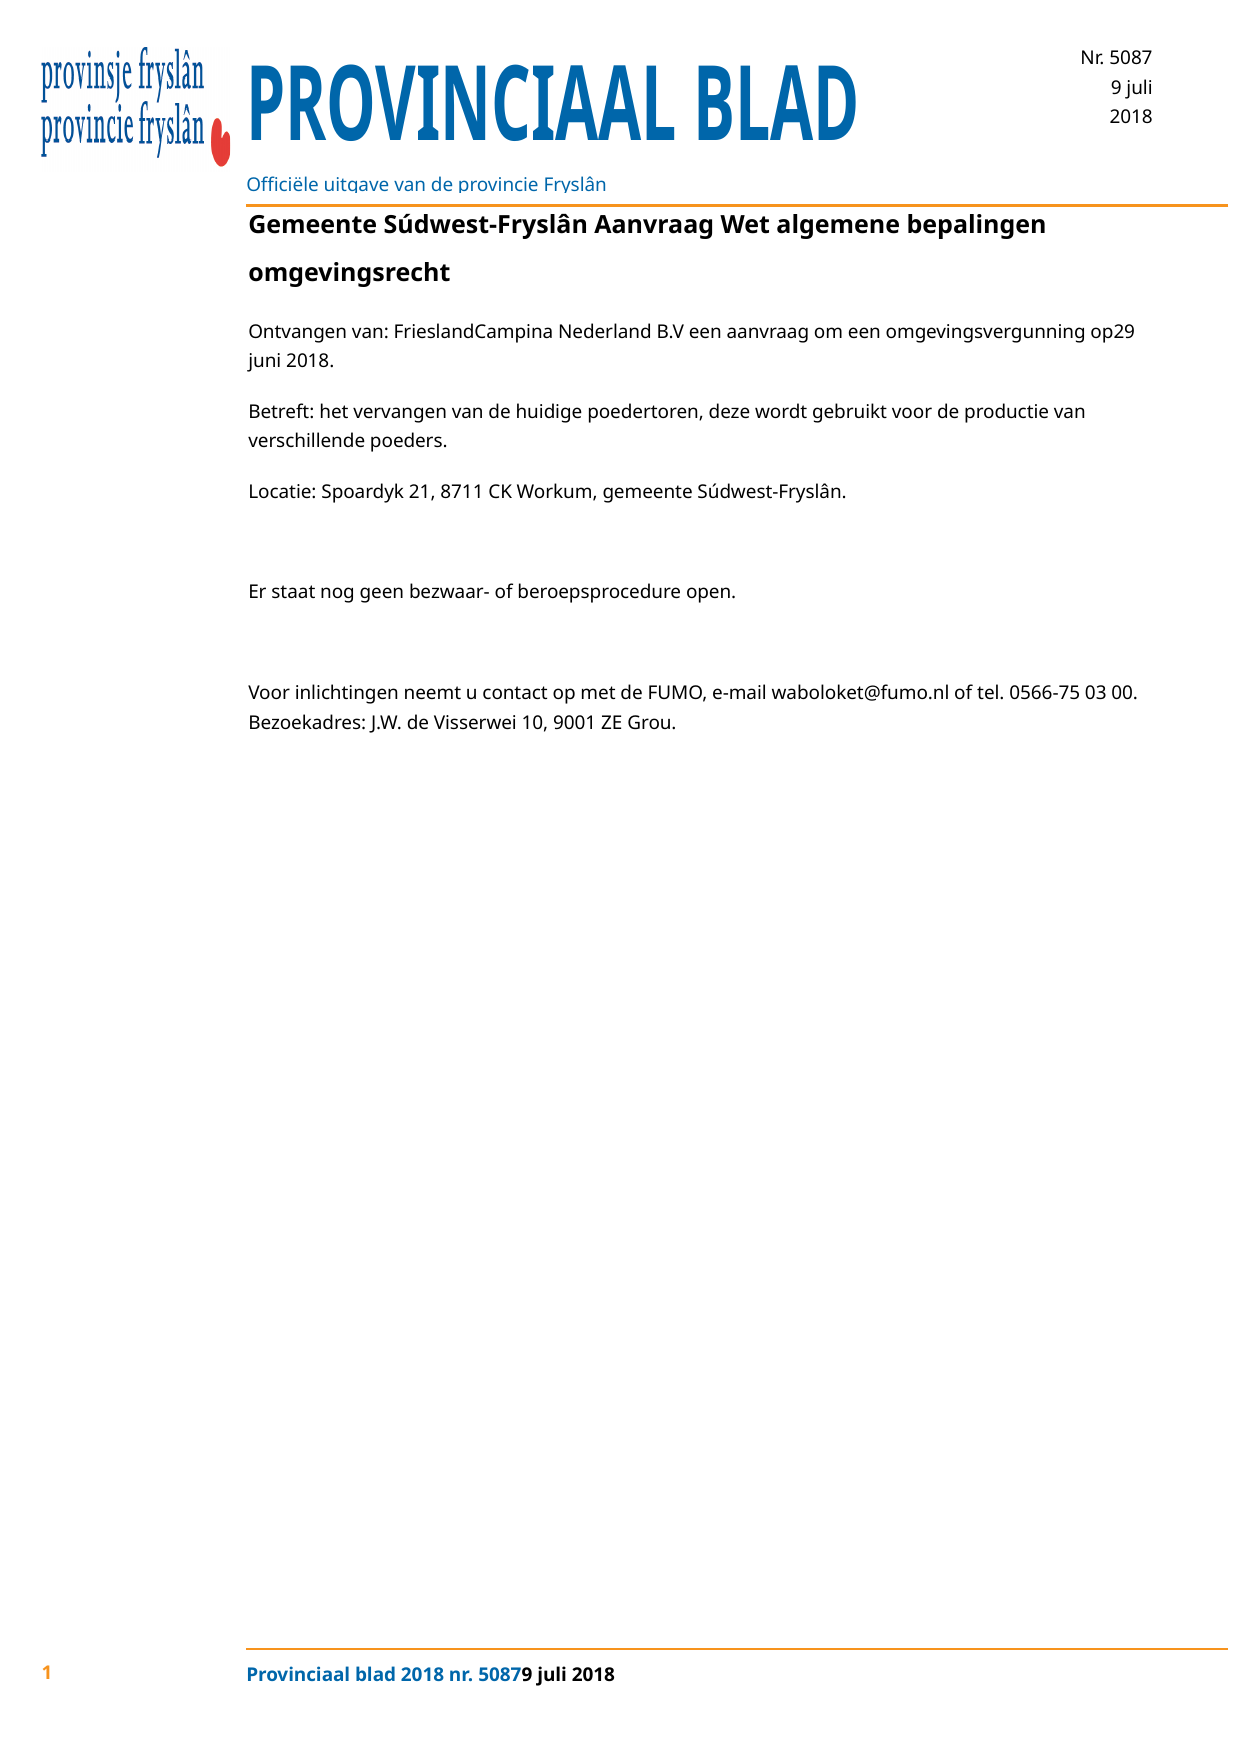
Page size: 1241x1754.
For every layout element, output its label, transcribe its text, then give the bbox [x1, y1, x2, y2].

text Voor inlichtingen neemt u contact op met de FUMO, e-mail waboloket@fumo.nl of tel. 0566-75 03 00. Bezoekadres: J.W. de Visserwei 10, 9001 ZE Grou. [248, 679, 1152, 735]
picture [41, 47, 231, 172]
text Er staat nog geen bezwaar- of beroepsprocedure open. [248, 579, 1152, 604]
text Gemeente Súdwest-Fryslân Aanvraag Wet algemene bepalingen omgevingsrecht [248, 207, 1152, 288]
text Betreft: het vervangen van de huidige poedertoren, deze wordt gebruikt voor de productie van verschillende poeders. [248, 398, 1152, 453]
text Locatie: Spoardyk 21, 8711 CK Workum, gemeente Súdwest-Fryslân. [248, 478, 1152, 504]
text Ontvangen van: FrieslandCampina Nederland B.V een aanvraag om een omgevingsvergunning op29 juni 2018. [248, 318, 1152, 373]
